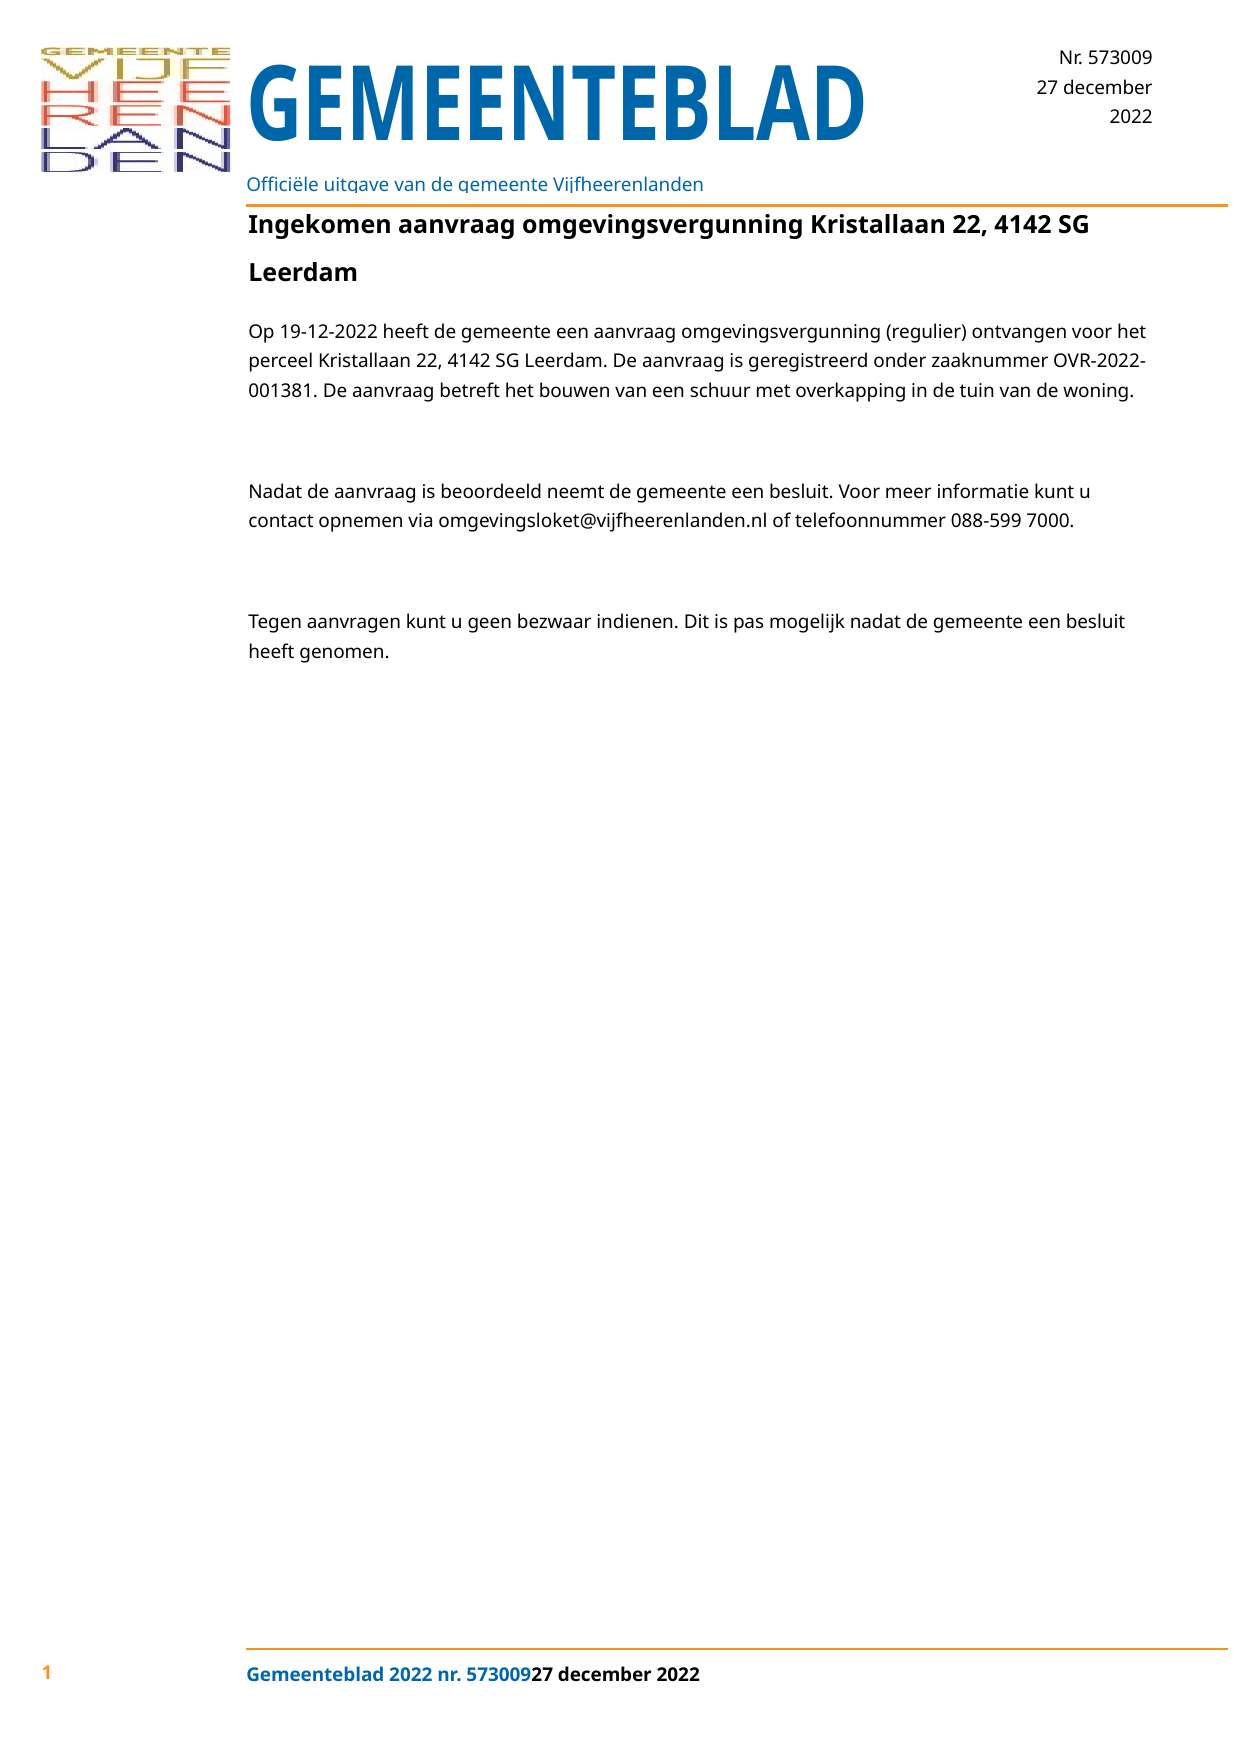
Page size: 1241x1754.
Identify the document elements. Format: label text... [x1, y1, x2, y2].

picture [41, 47, 231, 172]
text Nadat de aanvraag is beoordeeld neemt de gemeente een besluit. Voor meer informatie kunt u contact opnemen via omgevingsloket@vijfheerenlanden.nl of telefoonnummer 088-599 7000. [248, 478, 1152, 533]
text Ingekomen aanvraag omgevingsvergunning Kristallaan 22, 4142 SG Leerdam [248, 207, 1152, 288]
text Tegen aanvragen kunt u geen bezwaar indienen. Dit is pas mogelijk nadat de gemeente een besluit heeft genomen. [248, 608, 1152, 664]
text Op 19-12-2022 heeft de gemeente een aanvraag omgevingsvergunning (regulier) ontvangen voor het perceel Kristallaan 22, 4142 SG Leerdam. De aanvraag is geregistreerd onder zaaknummer OVR-2022-001381. De aanvraag betreft het bouwen van een schuur met overkapping in de tuin van de woning. [248, 318, 1152, 403]
